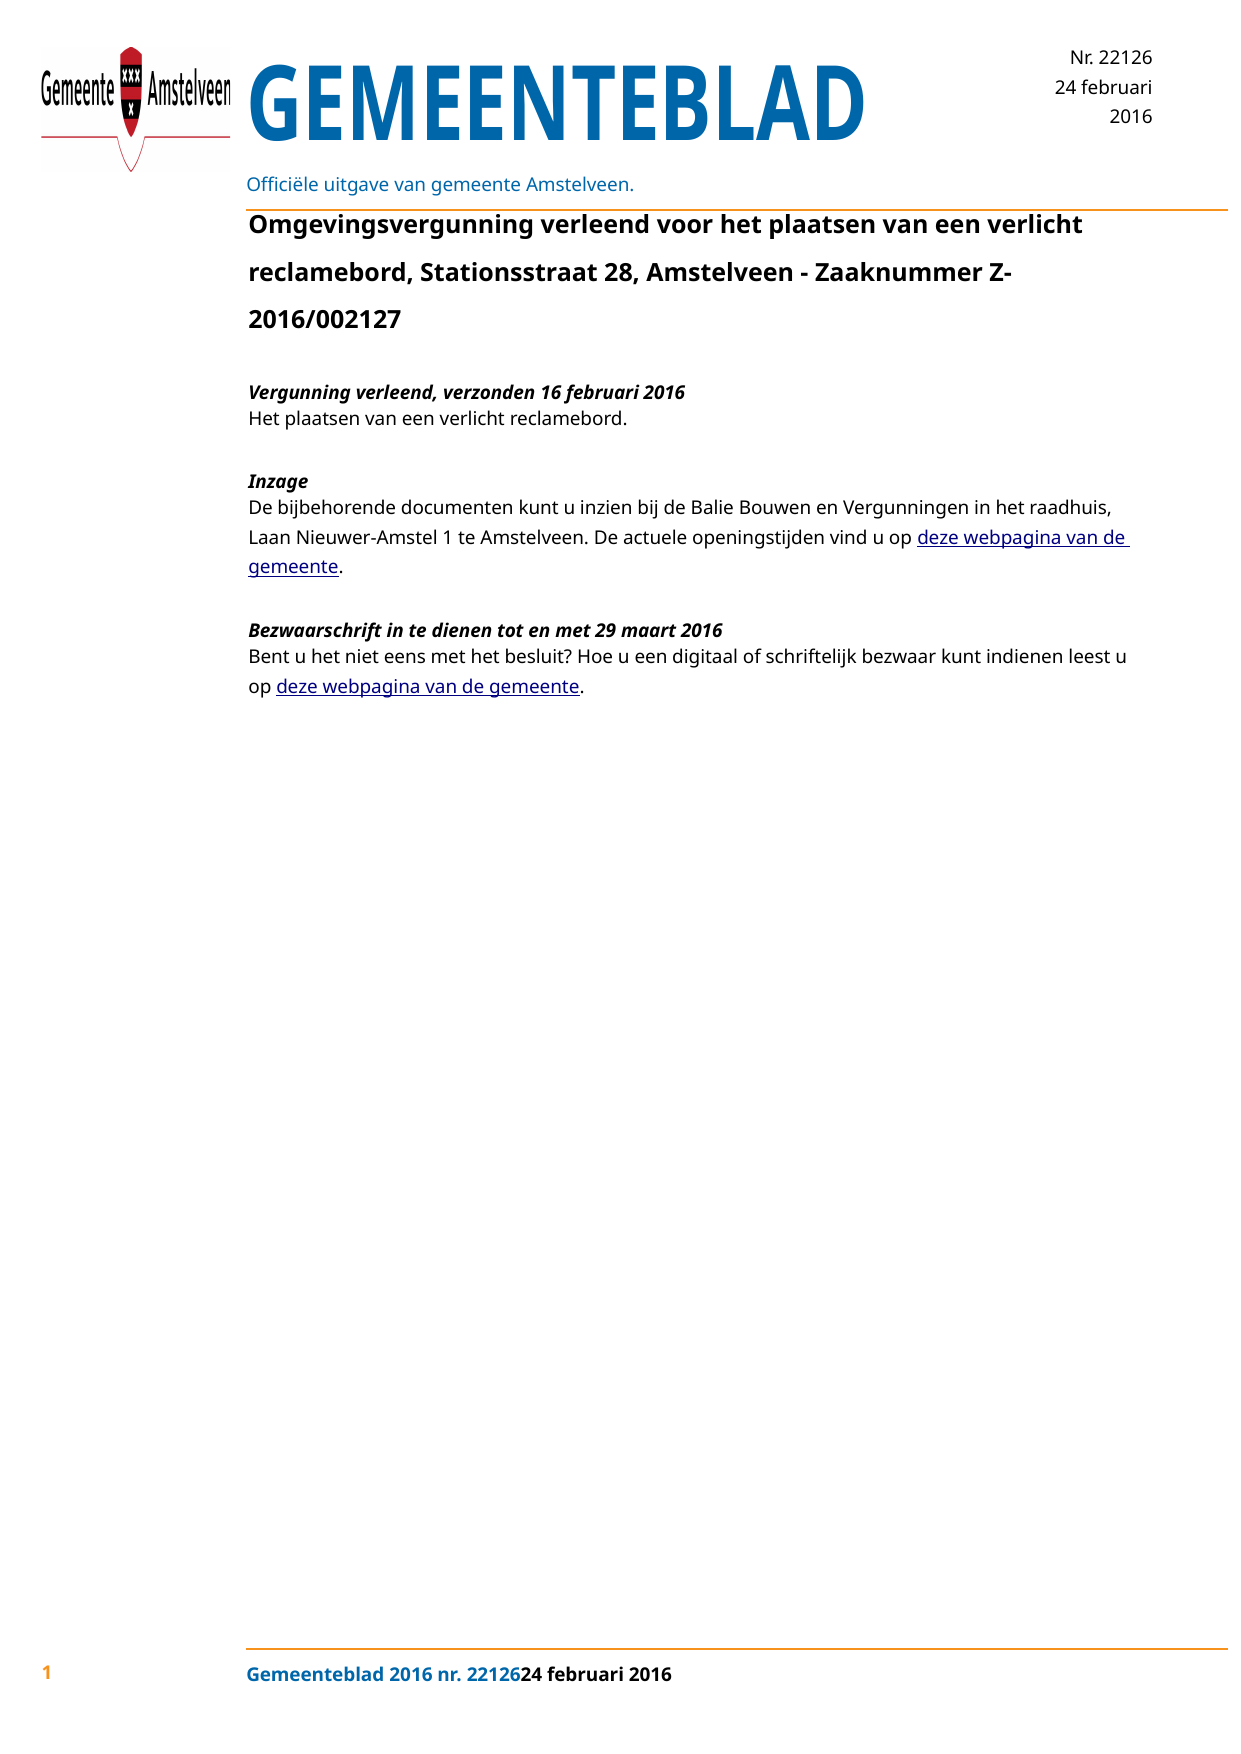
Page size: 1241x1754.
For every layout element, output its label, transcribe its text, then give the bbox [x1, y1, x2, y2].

text Omgevingsvergunning verleend voor het plaatsen van een verlicht reclamebord, Stationsstraat 28, Amstelveen - Zaaknummer Z-2016/002127 [248, 211, 1152, 336]
text Vergunning verleend, verzonden 16 februari 2016 [248, 379, 1152, 405]
text Het plaatsen van een verlicht reclamebord. [248, 405, 1152, 431]
text De bijbehorende documenten kunt u inzien bij de Balie Bouwen en Vergunningen in het raadhuis, Laan Nieuwer-Amstel 1 te Amstelveen. De actuele openingstijden vind u op deze webpagina van de gemeente. [248, 494, 1152, 579]
text Bezwaarschrift in te dienen tot en met 29 maart 2016 [248, 618, 1152, 643]
text Bent u het niet eens met het besluit? Hoe u een digitaal of schriftelijk bezwaar kunt indienen leest u op deze webpagina van de gemeente. [248, 643, 1152, 699]
text Inzage [248, 469, 1152, 494]
picture [41, 47, 231, 172]
